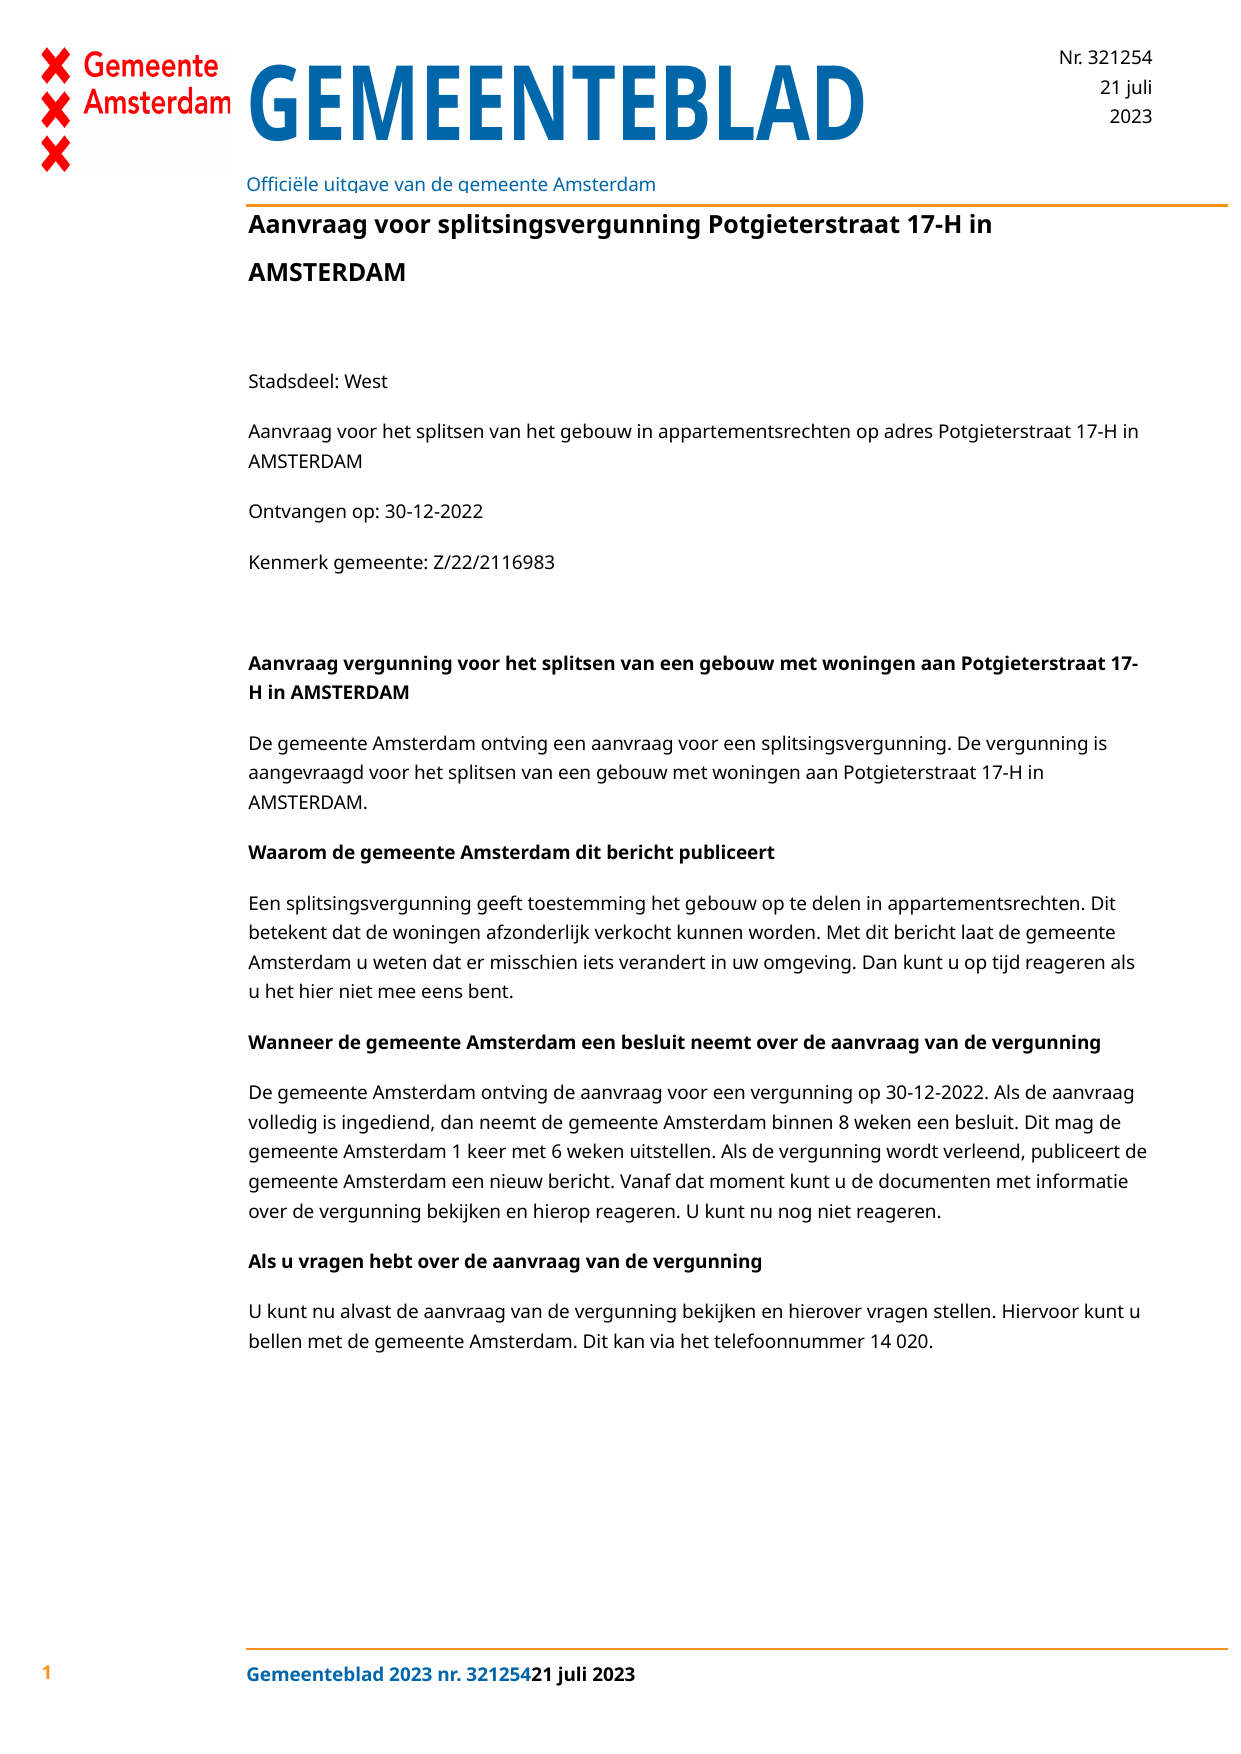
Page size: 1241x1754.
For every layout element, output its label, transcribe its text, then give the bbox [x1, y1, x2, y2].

text Aanvraag voor het splitsen van het gebouw in appartementsrechten op adres Potgieterstraat 17-H in AMSTERDAM [248, 419, 1152, 474]
text Stadsdeel: West [248, 368, 1152, 394]
text Aanvraag vergunning voor het splitsen van een gebouw met woningen aan Potgieterstraat 17-H in AMSTERDAM [248, 650, 1152, 705]
text Waarom de gemeente Amsterdam dit bericht publiceert [248, 839, 1152, 865]
text Als u vragen hebt over de aanvraag van de vergunning [248, 1248, 1152, 1274]
text Ontvangen op: 30-12-2022 [248, 499, 1152, 524]
text U kunt nu alvast de aanvraag van de vergunning bekijken en hierover vragen stellen. Hiervoor kunt u bellen met de gemeente Amsterdam. Dit kan via het telefoonnummer 14 020. [248, 1299, 1152, 1354]
text Aanvraag voor splitsingsvergunning Potgieterstraat 17-H in AMSTERDAM [248, 207, 1152, 288]
text De gemeente Amsterdam ontving een aanvraag voor een splitsingsvergunning. De vergunning is aangevraagd voor het splitsen van een gebouw met woningen aan Potgieterstraat 17-H in AMSTERDAM. [248, 730, 1152, 815]
text Kenmerk gemeente: Z/22/2116983 [248, 549, 1152, 575]
picture [41, 47, 231, 172]
text Een splitsingsvergunning geeft toestemming het gebouw op te delen in appartementsrechten. Dit betekent dat de woningen afzonderlijk verkocht kunnen worden. Met dit bericht laat de gemeente Amsterdam u weten dat er misschien iets verandert in uw omgeving. Dan kunt u op tijd reageren als u het hier niet mee eens bent. [248, 890, 1152, 1004]
text Wanneer de gemeente Amsterdam een besluit neemt over de aanvraag van de vergunning [248, 1029, 1152, 1055]
text De gemeente Amsterdam ontving de aanvraag voor een vergunning op 30-12-2022. Als de aanvraag volledig is ingediend, dan neemt de gemeente Amsterdam binnen 8 weken een besluit. Dit mag de gemeente Amsterdam 1 keer met 6 weken uitstellen. Als de vergunning wordt verleend, publiceert de gemeente Amsterdam een nieuw bericht. Vanaf dat moment kunt u de documenten met informatie over de vergunning bekijken en hierop reageren. U kunt nu nog niet reageren. [248, 1079, 1152, 1224]
